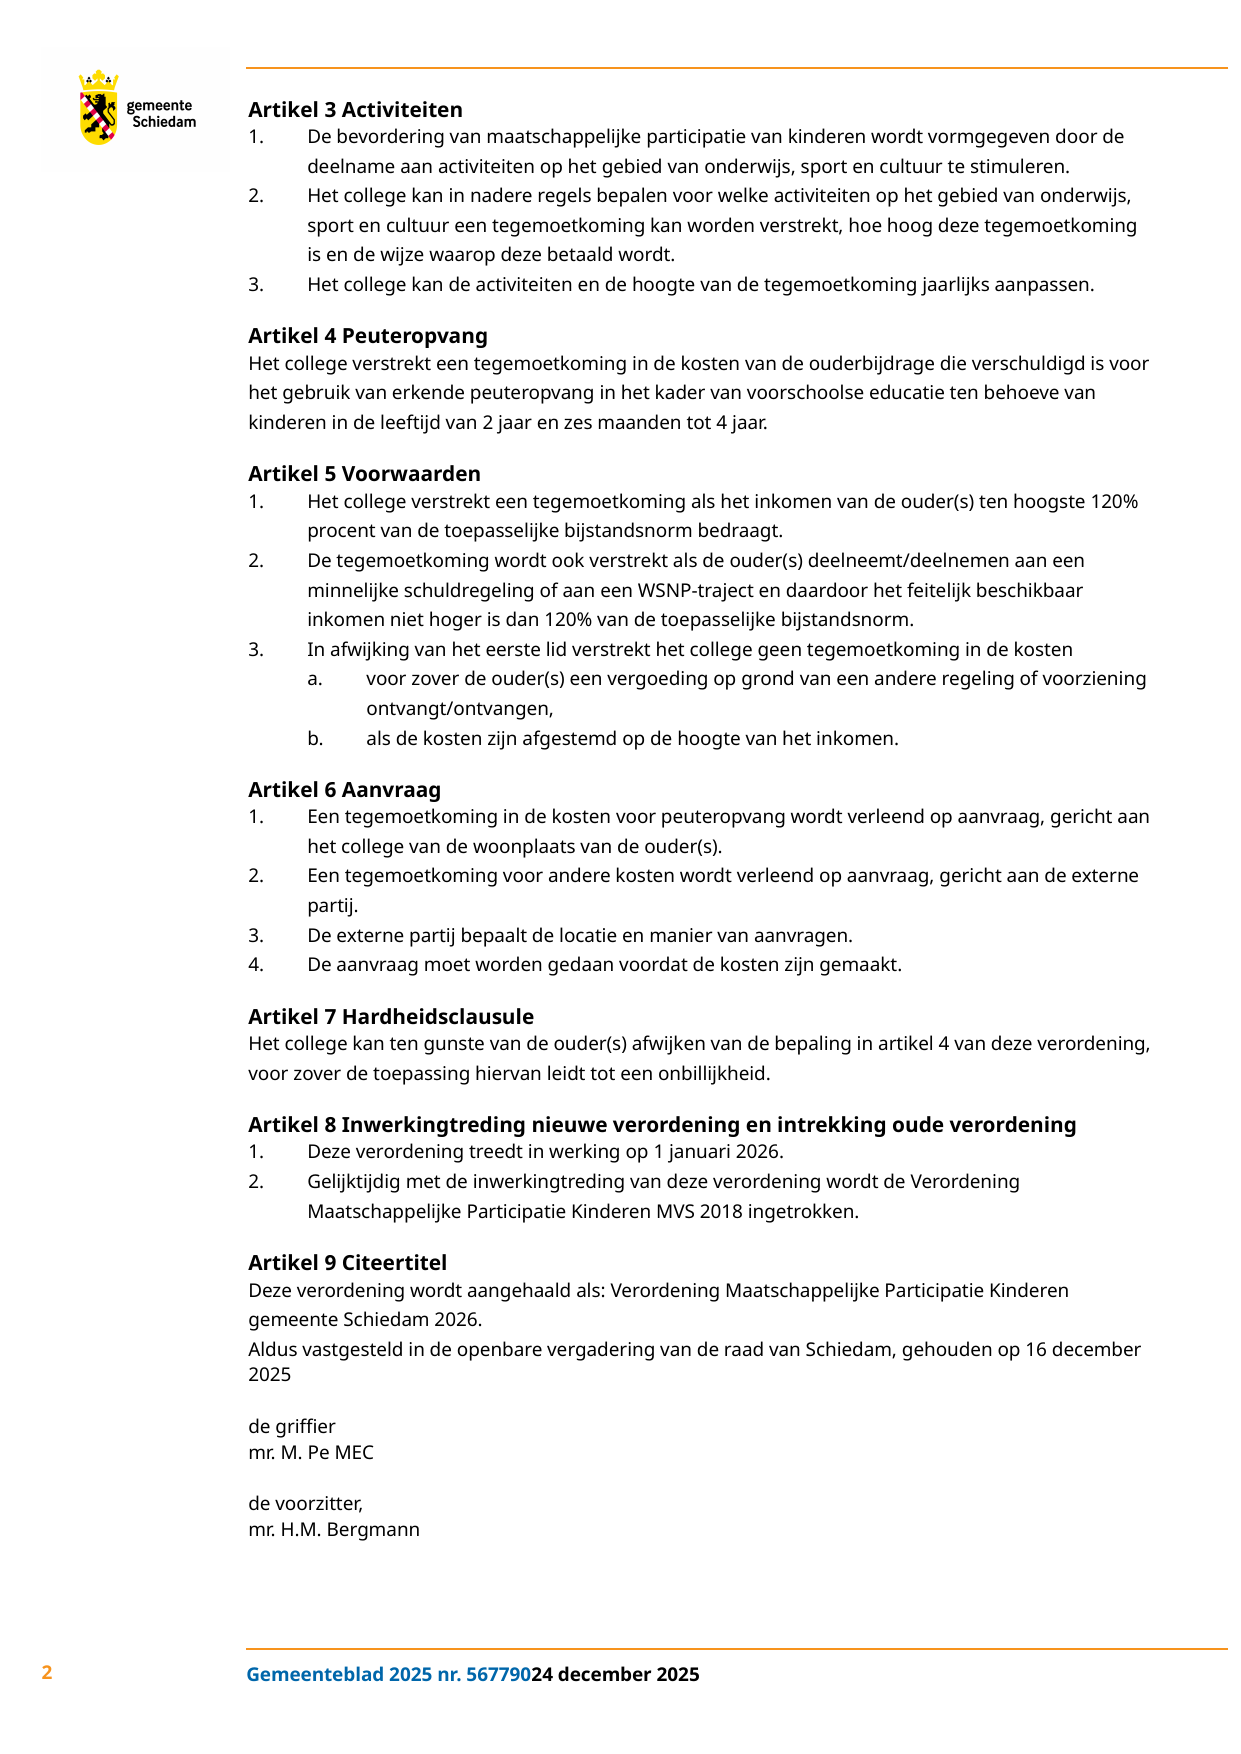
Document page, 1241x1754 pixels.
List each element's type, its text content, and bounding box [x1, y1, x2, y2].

text Artikel 8 Inwerkingtreding nieuwe verordening en intrekking oude verordening [248, 1110, 1152, 1139]
list voor zover de ouder(s) een vergoeding op grond van een andere regeling of voorziening ontvangt/ontvangen, [307, 666, 1152, 721]
text de voorzitter, [248, 1490, 1152, 1516]
text Artikel 6 Aanvraag [248, 775, 1152, 803]
text Artikel 4 Peuteropvang [248, 322, 1152, 350]
list Het college kan de activiteiten en de hoogte van de tegemoetkoming jaarlijks aanpassen. [248, 271, 1152, 297]
text Aldus vastgesteld in de openbare vergadering van de raad van Schiedam, gehouden op 16 december 2025 [248, 1336, 1152, 1387]
text mr. H.M. Bergmann [248, 1516, 1152, 1542]
text Het college kan ten gunste van de ouder(s) afwijken van de bepaling in artikel 4 van deze verordening, voor zover de toepassing hiervan leidt tot een onbillijkheid. [248, 1030, 1152, 1086]
list Een tegemoetkoming in de kosten voor peuteropvang wordt verleend op aanvraag, gericht aan het college van de woonplaats van de ouder(s). [248, 803, 1152, 859]
list De tegemoetkoming wordt ook verstrekt als de ouder(s) deelneemt/deelnemen aan een minnelijke schuldregeling of aan een WSNP-traject en daardoor het feitelijk beschikbaar inkomen niet hoger is dan 120% van de toepasselijke bijstandsnorm. [248, 547, 1152, 632]
picture [41, 47, 231, 172]
text Het college verstrekt een tegemoetkoming in de kosten van de ouderbijdrage die verschuldigd is voor het gebruik van erkende peuteropvang in het kader van voorschoolse educatie ten behoeve van kinderen in de leeftijd van 2 jaar en zes maanden tot 4 jaar. [248, 350, 1152, 435]
list Het college kan in nadere regels bepalen voor welke activiteiten op het gebied van onderwijs, sport en cultuur een tegemoetkoming kan worden verstrekt, hoe hoog deze tegemoetkoming is en de wijze waarop deze betaald wordt. [248, 182, 1152, 267]
list als de kosten zijn afgestemd op de hoogte van het inkomen. [307, 725, 1152, 750]
text Artikel 9 Citeertitel [248, 1248, 1152, 1277]
list Deze verordening treedt in werking op 1 januari 2026. [248, 1139, 1152, 1164]
text de griffier [248, 1413, 1152, 1439]
list De externe partij bepaalt de locatie en manier van aanvragen. [248, 922, 1152, 948]
list Gelijktijdig met de inwerkingtreding van deze verordening wordt de Verordening Maatschappelijke Participatie Kinderen MVS 2018 ingetrokken. [248, 1168, 1152, 1224]
text Artikel 3 Activiteiten [248, 95, 1152, 123]
list In afwijking van het eerste lid verstrekt het college geen tegemoetkoming in de kosten [248, 636, 1152, 662]
list De bevordering van maatschappelijke participatie van kinderen wordt vormgegeven door de deelname aan activiteiten op het gebied van onderwijs, sport en cultuur te stimuleren. [248, 123, 1152, 178]
list De aanvraag moet worden gedaan voordat de kosten zijn gemaakt. [248, 951, 1152, 977]
text Deze verordening wordt aangehaald als: Verordening Maatschappelijke Participatie Kinderen gemeente Schiedam 2026. [248, 1277, 1152, 1332]
text mr. M. Pe MEC [248, 1439, 1152, 1464]
list Het college verstrekt een tegemoetkoming als het inkomen van de ouder(s) ten hoogste 120% procent van de toepasselijke bijstandsnorm bedraagt. [248, 488, 1152, 543]
list Een tegemoetkoming voor andere kosten wordt verleend op aanvraag, gericht aan de externe partij. [248, 863, 1152, 918]
text Artikel 5 Voorwaarden [248, 459, 1152, 488]
text Artikel 7 Hardheidsclausule [248, 1002, 1152, 1030]
